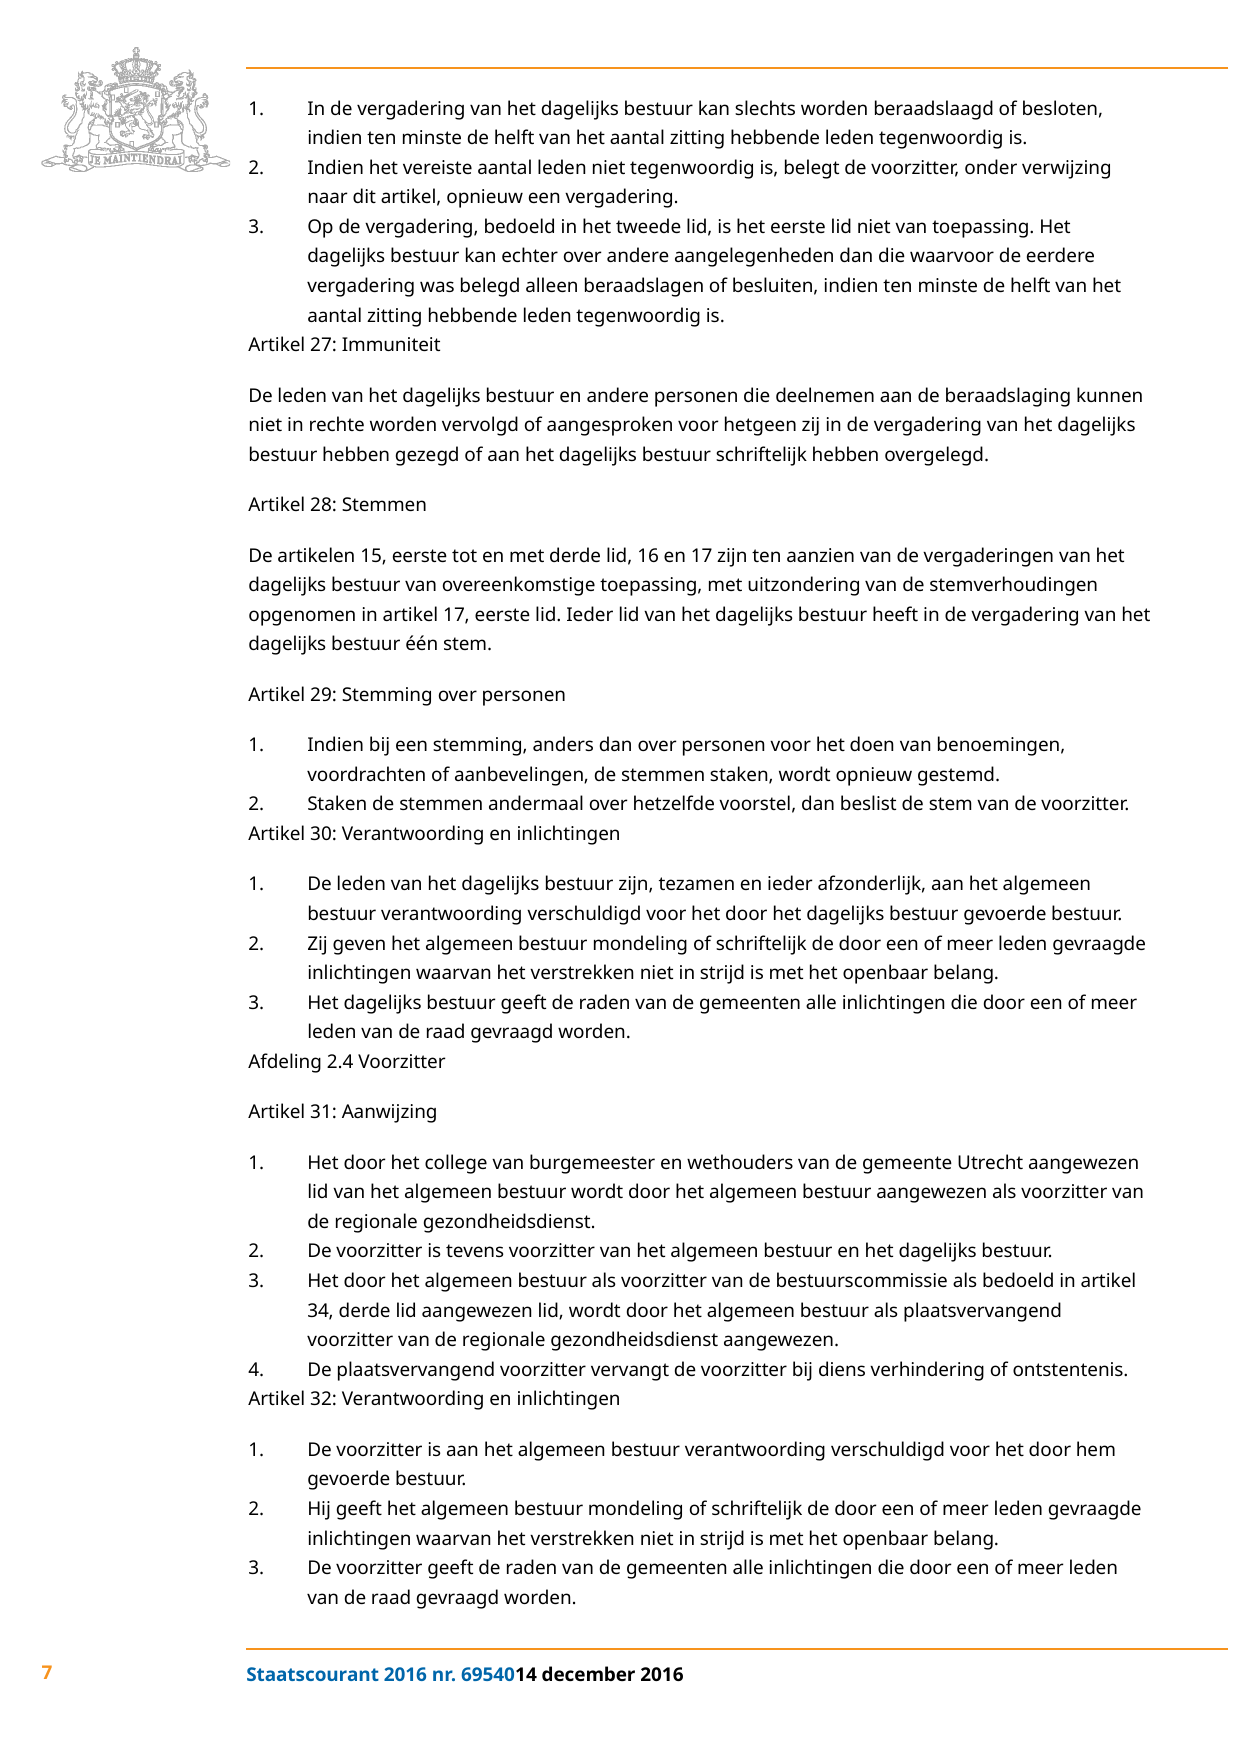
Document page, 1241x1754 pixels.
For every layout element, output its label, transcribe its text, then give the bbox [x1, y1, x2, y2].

picture [41, 47, 231, 172]
list De plaatsvervangend voorzitter vervangt de voorzitter bij diens verhindering of ontstentenis. [248, 1356, 1152, 1382]
list Het dagelijks bestuur geeft de raden van de gemeenten alle inlichtingen die door een of meer leden van de raad gevraagd worden. [248, 989, 1152, 1044]
text Artikel 29: Stemming over personen [248, 681, 1152, 707]
list Op de vergadering, bedoeld in het tweede lid, is het eerste lid niet van toepassing. Het dagelijks bestuur kan echter over andere aangelegenheden dan die waarvoor de eerdere vergadering was belegd alleen beraadslagen of besluiten, indien ten minste de helft van het aantal zitting hebbende leden tegenwoordig is. [248, 213, 1152, 328]
list De voorzitter is aan het algemeen bestuur verantwoording verschuldigd voor het door hem gevoerde bestuur. [248, 1436, 1152, 1491]
text Artikel 27: Immuniteit [248, 331, 1152, 357]
list Indien het vereiste aantal leden niet tegenwoordig is, belegt de voorzitter, onder verwijzing naar dit artikel, opnieuw een vergadering. [248, 154, 1152, 209]
text De artikelen 15, eerste tot en met derde lid, 16 en 17 zijn ten aanzien van de vergaderingen van het dagelijks bestuur van overeenkomstige toepassing, met uitzondering van de stemverhoudingen opgenomen in artikel 17, eerste lid. Ieder lid van het dagelijks bestuur heeft in de vergadering van het dagelijks bestuur één stem. [248, 542, 1152, 656]
list Het door het algemeen bestuur als voorzitter van de bestuurscommissie als bedoeld in artikel 34, derde lid aangewezen lid, wordt door het algemeen bestuur als plaatsvervangend voorzitter van de regionale gezondheidsdienst aangewezen. [248, 1267, 1152, 1352]
text Artikel 32: Verantwoording en inlichtingen [248, 1386, 1152, 1411]
list Het door het college van burgemeester en wethouders van de gemeente Utrecht aangewezen lid van het algemeen bestuur wordt door het algemeen bestuur aangewezen als voorzitter van de regionale gezondheidsdienst. [248, 1149, 1152, 1234]
text Afdeling 2.4 Voorzitter [248, 1048, 1152, 1074]
text Artikel 28: Stemmen [248, 491, 1152, 517]
list De voorzitter geeft de raden van de gemeenten alle inlichtingen die door een of meer leden van de raad gevraagd worden. [248, 1554, 1152, 1610]
list De voorzitter is tevens voorzitter van het algemeen bestuur en het dagelijks bestuur. [248, 1238, 1152, 1263]
list Staken de stemmen andermaal over hetzelfde voorstel, dan beslist de stem van de voorzitter. [248, 791, 1152, 816]
list Indien bij een stemming, anders dan over personen voor het doen van benoemingen, voordrachten of aanbevelingen, de stemmen staken, wordt opnieuw gestemd. [248, 731, 1152, 787]
text Artikel 30: Verantwoording en inlichtingen [248, 820, 1152, 846]
list Hij geeft het algemeen bestuur mondeling of schriftelijk de door een of meer leden gevraagde inlichtingen waarvan het verstrekken niet in strijd is met het openbaar belang. [248, 1495, 1152, 1551]
list Zij geven het algemeen bestuur mondeling of schriftelijk de door een of meer leden gevraagde inlichtingen waarvan het verstrekken niet in strijd is met het openbaar belang. [248, 930, 1152, 985]
list In de vergadering van het dagelijks bestuur kan slechts worden beraadslaagd of besloten, indien ten minste de helft van het aantal zitting hebbende leden tegenwoordig is. [248, 95, 1152, 150]
text De leden van het dagelijks bestuur en andere personen die deelnemen aan de beraadslaging kunnen niet in rechte worden vervolgd of aangesproken voor hetgeen zij in de vergadering van het dagelijks bestuur hebben gezegd of aan het dagelijks bestuur schriftelijk hebben overgelegd. [248, 382, 1152, 467]
list De leden van het dagelijks bestuur zijn, tezamen en ieder afzonderlijk, aan het algemeen bestuur verantwoording verschuldigd voor het door het dagelijks bestuur gevoerde bestuur. [248, 871, 1152, 926]
text Artikel 31: Aanwijzing [248, 1098, 1152, 1124]
